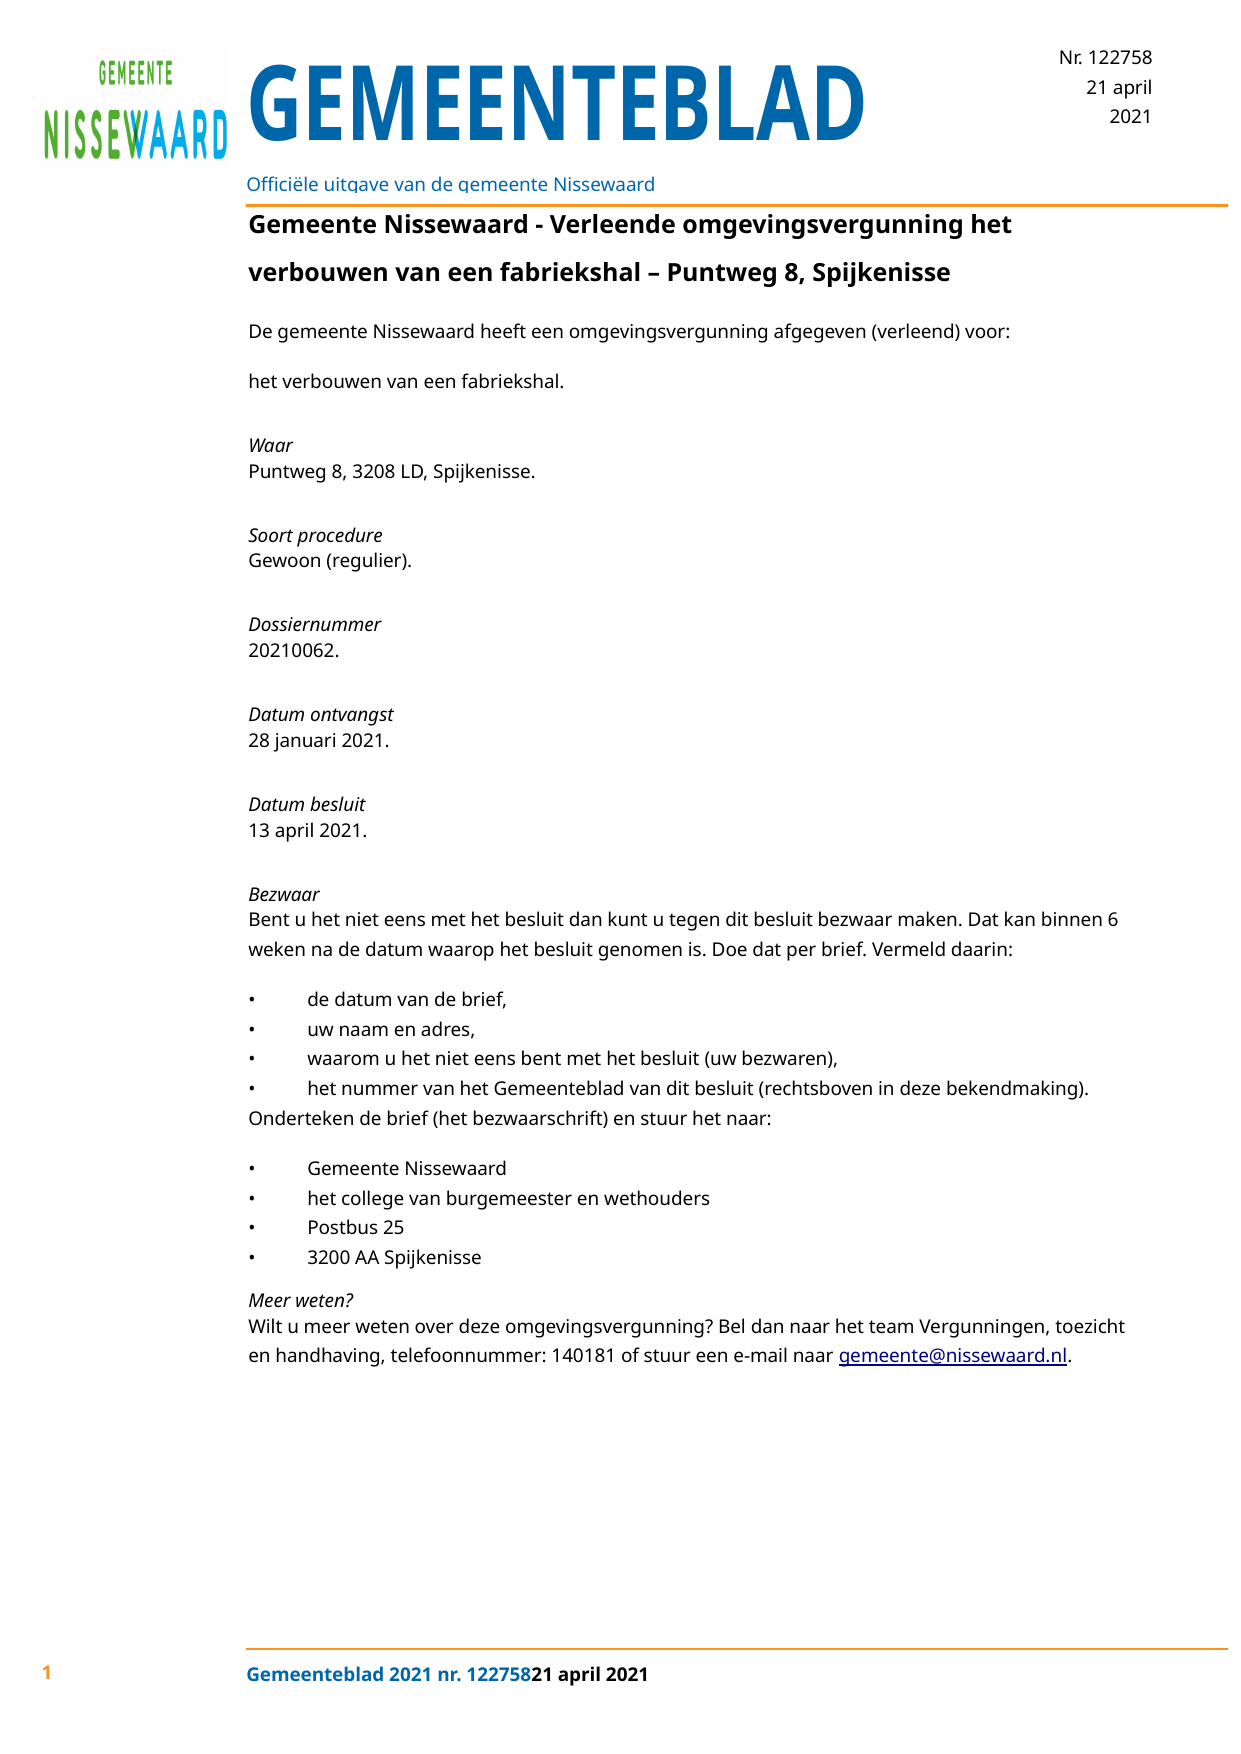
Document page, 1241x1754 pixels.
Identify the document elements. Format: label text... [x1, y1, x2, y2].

text Bezwaar [248, 881, 1152, 906]
text 13 april 2021. [248, 817, 1152, 842]
text Gewoon (regulier). [248, 548, 1152, 573]
text 28 januari 2021. [248, 727, 1152, 753]
text Puntweg 8, 3208 LD, Spijkenisse. [248, 458, 1152, 484]
text Datum besluit [248, 791, 1152, 817]
text Datum ontvangst [248, 701, 1152, 727]
text Dossiernummer [248, 612, 1152, 637]
text het verbouwen van een fabriekshal. [248, 368, 1152, 394]
list 3200 AA Spijkenisse [248, 1244, 1152, 1270]
list de datum van de brief, [248, 986, 1152, 1012]
text Onderteken de brief (het bezwaarschrift) en stuur het naar: [248, 1105, 1152, 1131]
text 20210062. [248, 637, 1152, 663]
picture [41, 47, 231, 172]
text Soort procedure [248, 522, 1152, 548]
text Waar [248, 432, 1152, 458]
text De gemeente Nissewaard heeft een omgevingsvergunning afgegeven (verleend) voor: [248, 318, 1152, 344]
text Bent u het niet eens met het besluit dan kunt u tegen dit besluit bezwaar maken. Dat kan binnen 6 weken na de datum waarop het besluit genomen is. Doe dat per brief. Vermeld daarin: [248, 906, 1152, 962]
list waarom u het niet eens bent met het besluit (uw bezwaren), [248, 1046, 1152, 1071]
text Gemeente Nissewaard - Verleende omgevingsvergunning het verbouwen van een fabriekshal – Puntweg 8, Spijkenisse [248, 207, 1152, 288]
list Gemeente Nissewaard [248, 1155, 1152, 1181]
list het nummer van het Gemeenteblad van dit besluit (rechtsboven in deze bekendmaking). [248, 1075, 1152, 1101]
text Meer weten? [248, 1287, 1152, 1313]
list uw naam en adres, [248, 1016, 1152, 1042]
list het college van burgemeester en wethouders [248, 1185, 1152, 1211]
list Postbus 25 [248, 1214, 1152, 1240]
text Wilt u meer weten over deze omgevingsvergunning? Bel dan naar het team Vergunningen, toezicht en handhaving, telefoonnummer: 140181 of stuur een e-mail naar gemeente@nissewaard.nl. [248, 1313, 1152, 1368]
